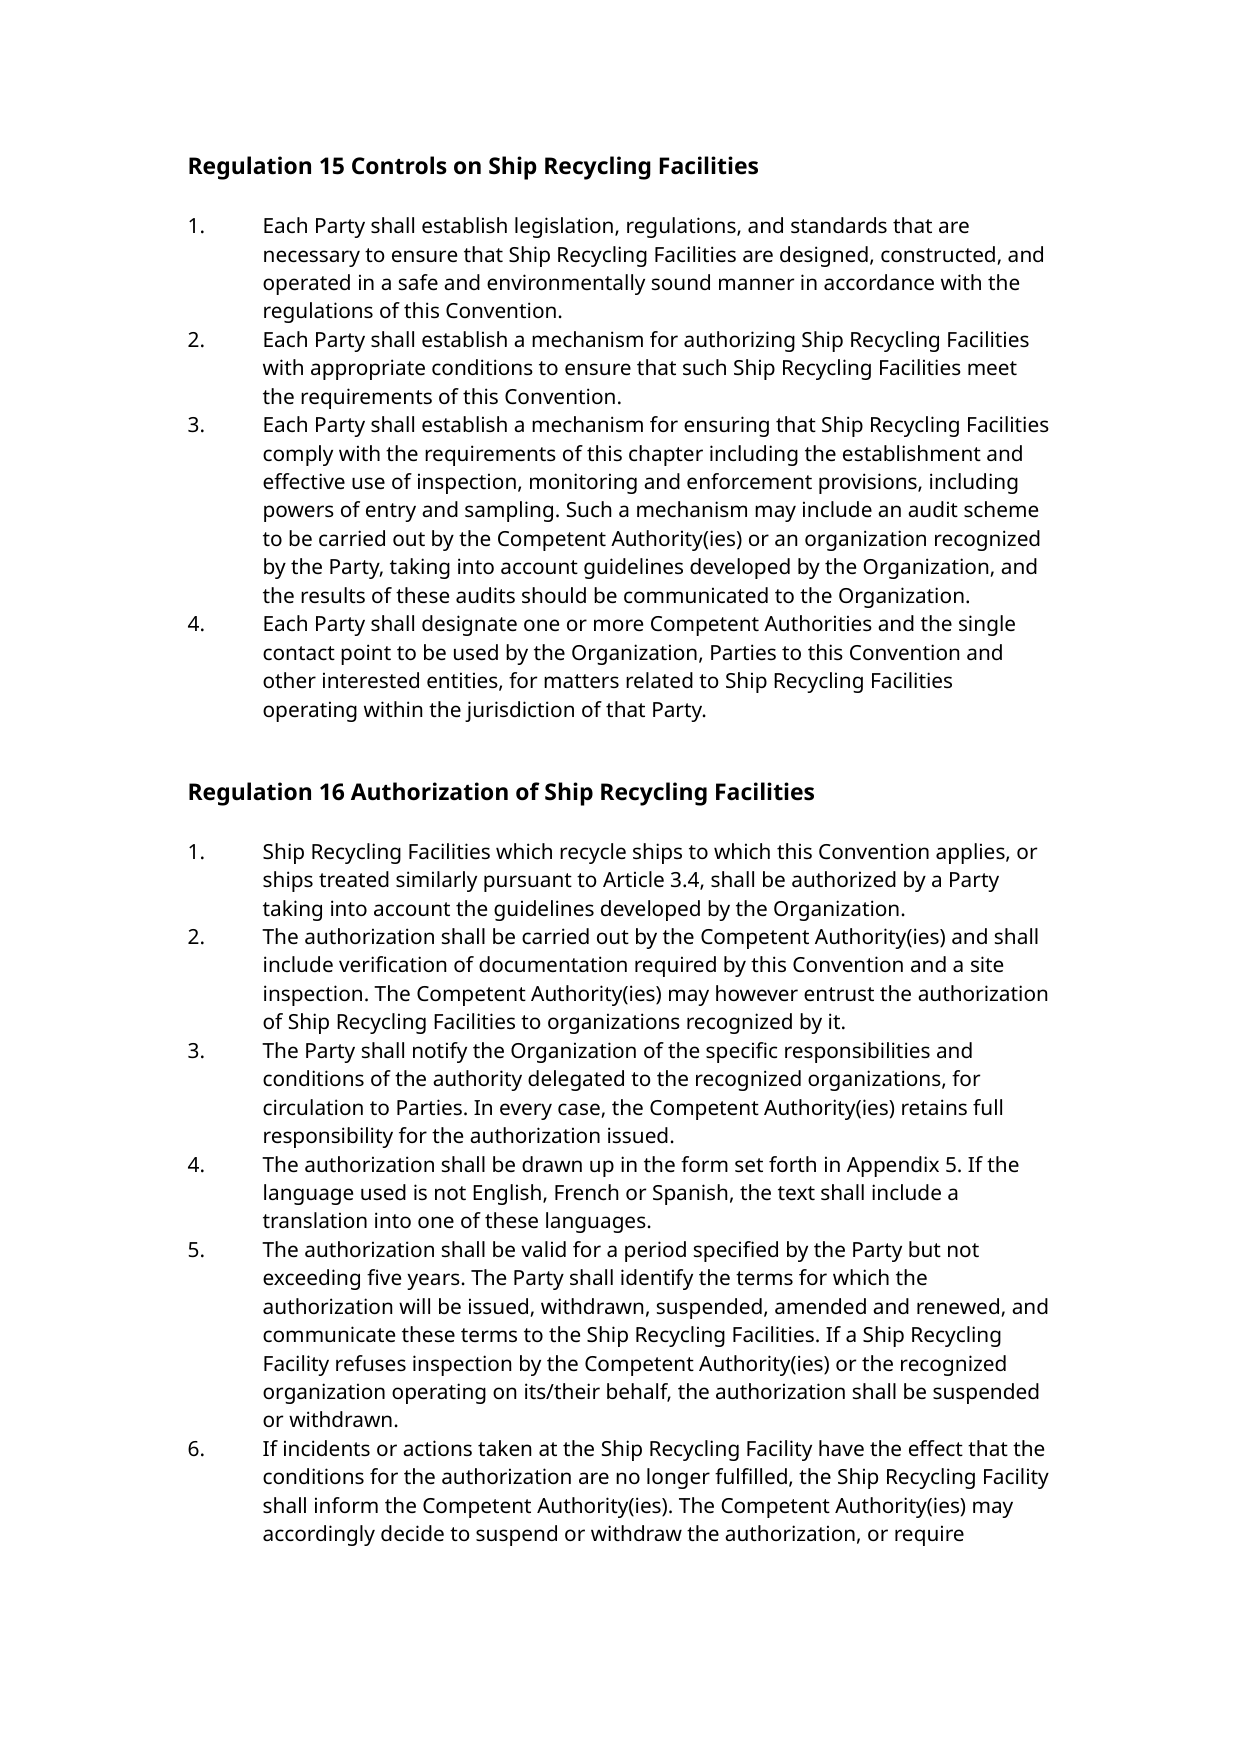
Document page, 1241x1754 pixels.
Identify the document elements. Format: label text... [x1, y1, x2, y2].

list Ship Recycling Facilities which recycle ships to which this Convention applies, or ships treated similarly pursuant to Article 3.4, shall be authorized by a Party taking into account the guidelines developed by the Organization. [187, 837, 1053, 922]
list Each Party shall designate one or more Competent Authorities and the single contact point to be used by the Organization, Parties to this Convention and other interested entities, for matters related to Ship Recycling Facilities operating within the jurisdiction of that Party. [187, 609, 1053, 723]
list Each Party shall establish a mechanism for ensuring that Ship Recycling Facilities comply with the requirements of this chapter including the establishment and effective use of inspection, monitoring and enforcement provisions, including powers of entry and sampling. Such a mechanism may include an audit scheme to be carried out by the Competent Authority(ies) or an organization recognized by the Party, taking into account guidelines developed by the Organization, and the results of these audits should be communicated to the Organization. [187, 410, 1053, 609]
list The authorization shall be valid for a period specified by the Party but not exceeding five years. The Party shall identify the terms for which the authorization will be issued, withdrawn, suspended, amended and renewed, and communicate these terms to the Ship Recycling Facilities. If a Ship Recycling Facility refuses inspection by the Competent Authority(ies) or the recognized organization operating on its/their behalf, the authorization shall be suspended or withdrawn. [187, 1235, 1053, 1434]
list Each Party shall establish legislation, regulations, and standards that are necessary to ensure that Ship Recycling Facilities are designed, constructed, and operated in a safe and environmentally sound manner in accordance with the regulations of this Convention. [187, 211, 1053, 325]
list The authorization shall be drawn up in the form set forth in Appendix 5. If the language used is not English, French or Spanish, the text shall include a translation into one of these languages. [187, 1150, 1053, 1235]
list The Party shall notify the Organization of the specific responsibilities and conditions of the authority delegated to the recognized organizations, for circulation to Parties. In every case, the Competent Authority(ies) retains full responsibility for the authorization issued. [187, 1036, 1053, 1150]
subtitle Regulation 15 Controls on Ship Recycling Facilities [187, 150, 1053, 181]
list The authorization shall be carried out by the Competent Authority(ies) and shall include verification of documentation required by this Convention and a site inspection. The Competent Authority(ies) may however entrust the authorization of Ship Recycling Facilities to organizations recognized by it. [187, 922, 1053, 1036]
subtitle Regulation 16 Authorization of Ship Recycling Facilities [187, 776, 1053, 807]
list If incidents or actions taken at the Ship Recycling Facility have the effect that the conditions for the authorization are no longer fulfilled, the Ship Recycling Facility shall inform the Competent Authority(ies). The Competent Authority(ies) may accordingly decide to suspend or withdraw the authorization, or require [187, 1434, 1053, 1548]
list Each Party shall establish a mechanism for authorizing Ship Recycling Facilities with appropriate conditions to ensure that such Ship Recycling Facilities meet the requirements of this Convention. [187, 325, 1053, 410]
